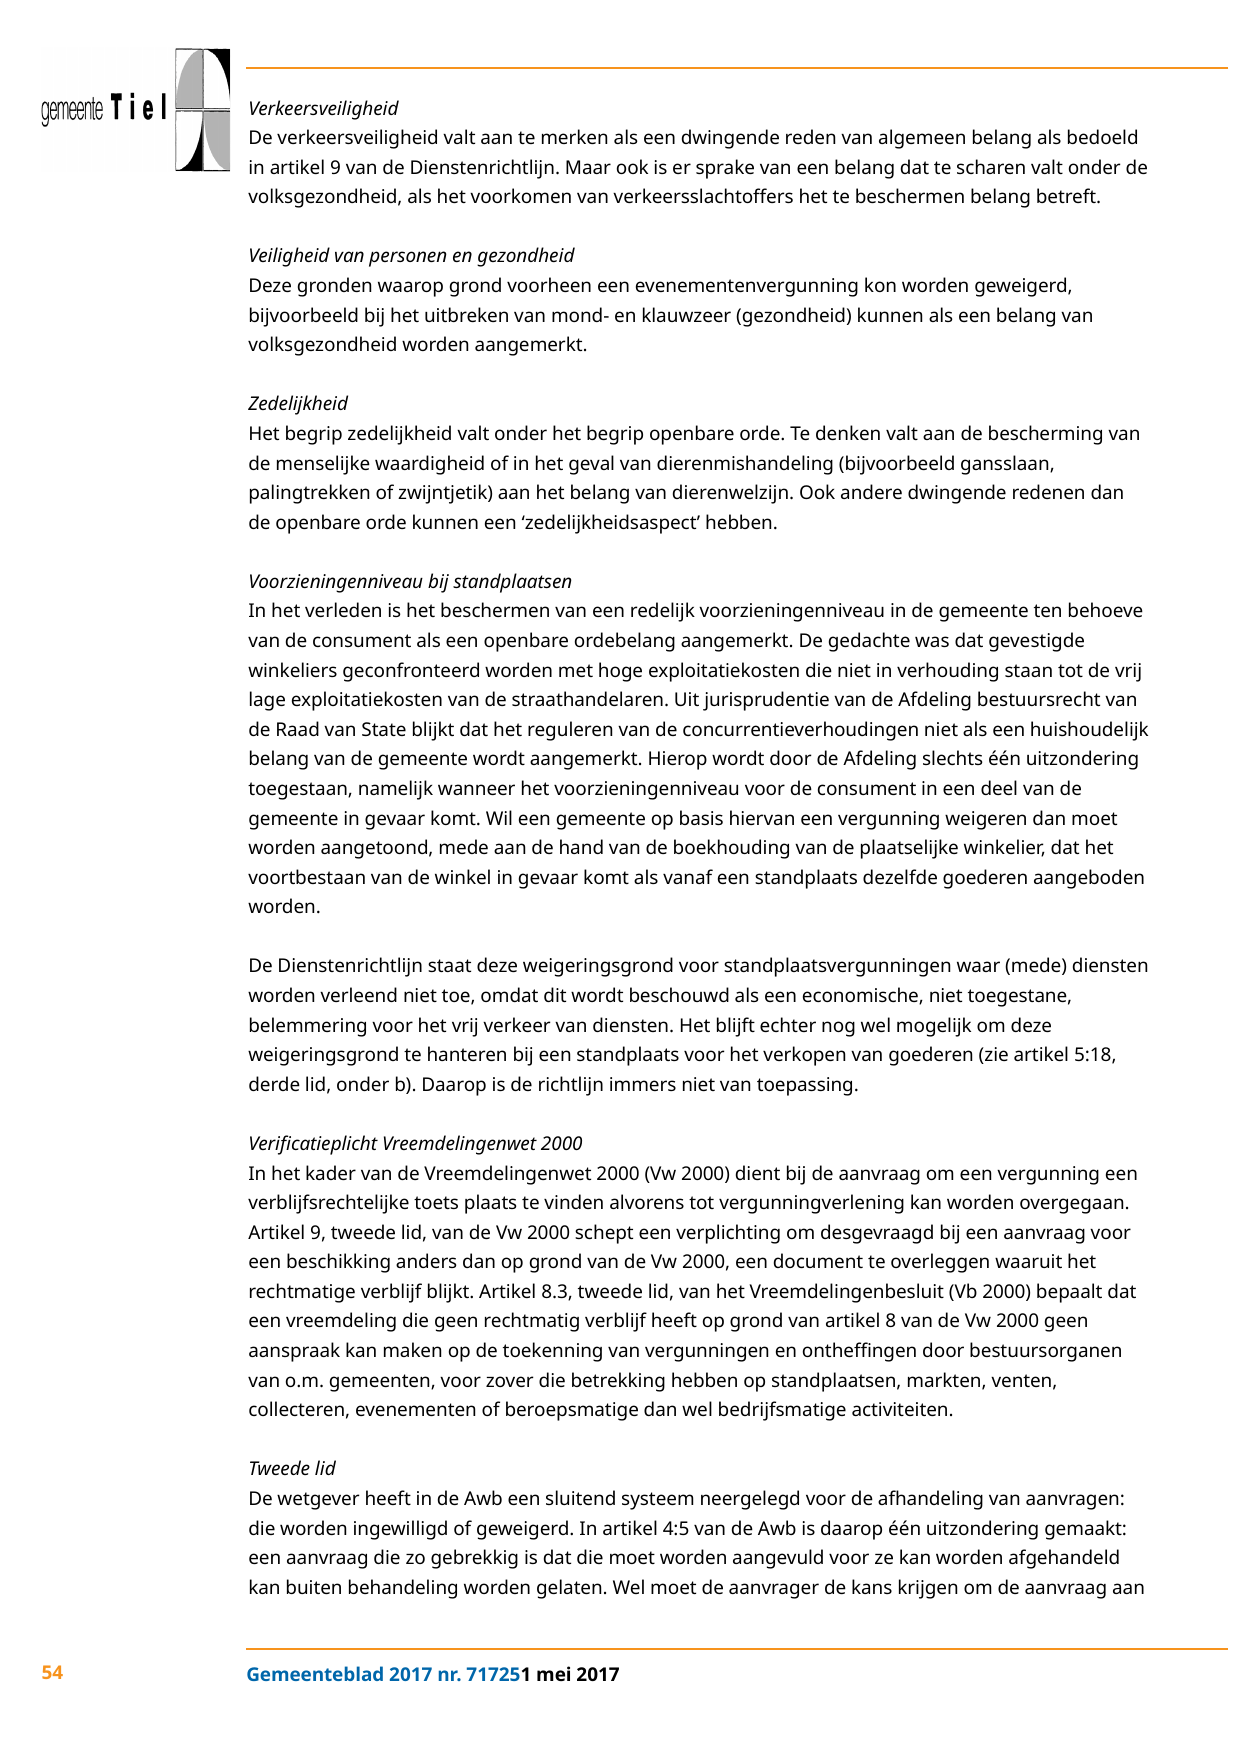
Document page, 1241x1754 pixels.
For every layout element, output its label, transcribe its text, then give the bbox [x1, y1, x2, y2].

text Het begrip zedelijkheid valt onder het begrip openbare orde. Te denken valt aan de bescherming van de menselijke waardigheid of in het geval van dierenmishandeling (bijvoorbeeld gansslaan, palingtrekken of zwijntjetik) aan het belang van dierenwelzijn. Ook andere dwingende redenen dan de openbare orde kunnen een ‘zedelijkheidsaspect’ hebben. [248, 420, 1152, 535]
text Voorzieningenniveau bij standplaatsen [248, 568, 1152, 594]
text In het verleden is het beschermen van een redelijk voorzieningenniveau in de gemeente ten behoeve van de consument als een openbare ordebelang aangemerkt. De gedachte was dat gevestigde winkeliers geconfronteerd worden met hoge exploitatiekosten die niet in verhouding staan tot de vrij lage exploitatiekosten van de straathandelaren. Uit jurisprudentie van de Afdeling bestuursrecht van de Raad van State blijkt dat het reguleren van de concurrentieverhoudingen niet als een huishoudelijk belang van de gemeente wordt aangemerkt. Hierop wordt door de Afdeling slechts één uitzondering toegestaan, namelijk wanneer het voorzieningenniveau voor de consument in een deel van de gemeente in gevaar komt. Wil een gemeente op basis hiervan een vergunning weigeren dan moet worden aangetoond, mede aan de hand van de boekhouding van de plaatselijke winkelier, dat het voortbestaan van de winkel in gevaar komt als vanaf een standplaats dezelfde goederen aangeboden worden. [248, 598, 1152, 919]
text Zedelijkheid [248, 391, 1152, 416]
text Verkeersveiligheid [248, 95, 1152, 121]
picture [41, 47, 231, 172]
text Verificatieplicht Vreemdelingenwet 2000 [248, 1130, 1152, 1156]
text De wetgever heeft in de Awb een sluitend systeem neergelegd voor de afhandeling van aanvragen: die worden ingewilligd of geweigerd. In artikel 4:5 van de Awb is daarop één uitzondering gemaakt: een aanvraag die zo gebrekkig is dat die moet worden aangevuld voor ze kan worden afgehandeld kan buiten behandeling worden gelaten. Wel moet de aanvrager de kans krijgen om de aanvraag aan [248, 1485, 1152, 1600]
text De Dienstenrichtlijn staat deze weigeringsgrond voor standplaatsvergunningen waar (mede) diensten worden verleend niet toe, omdat dit wordt beschouwd als een economische, niet toegestane, belemmering voor het vrij verkeer van diensten. Het blijft echter nog wel mogelijk om deze weigeringsgrond te hanteren bij een standplaats voor het verkopen van goederen (zie artikel 5:18, derde lid, onder b). Daarop is de richtlijn immers niet van toepassing. [248, 953, 1152, 1097]
text Veiligheid van personen en gezondheid [248, 243, 1152, 268]
text In het kader van de Vreemdelingenwet 2000 (Vw 2000) dient bij de aanvraag om een vergunning een verblijfsrechtelijke toets plaats te vinden alvorens tot vergunningverlening kan worden overgegaan. Artikel 9, tweede lid, van de Vw 2000 schept een verplichting om desgevraagd bij een aanvraag voor een beschikking anders dan op grond van de Vw 2000, een document te overleggen waaruit het rechtmatige verblijf blijkt. Artikel 8.3, tweede lid, van het Vreemdelingenbesluit (Vb 2000) bepaalt dat een vreemdeling die geen rechtmatig verblijf heeft op grond van artikel 8 van de Vw 2000 geen aanspraak kan maken op de toekenning van vergunningen en ontheffingen door bestuursorganen van o.m. gemeenten, voor zover die betrekking hebben op standplaatsen, markten, venten, collecteren, evenementen of beroepsmatige dan wel bedrijfsmatige activiteiten. [248, 1160, 1152, 1422]
text Tweede lid [248, 1456, 1152, 1481]
text De verkeersveiligheid valt aan te merken als een dwingende reden van algemeen belang als bedoeld in artikel 9 van de Dienstenrichtlijn. Maar ook is er sprake van een belang dat te scharen valt onder de volksgezondheid, als het voorkomen van verkeersslachtoffers het te beschermen belang betreft. [248, 124, 1152, 209]
text Deze gronden waarop grond voorheen een evenementenvergunning kon worden geweigerd, bijvoorbeeld bij het uitbreken van mond- en klauwzeer (gezondheid) kunnen als een belang van volksgezondheid worden aangemerkt. [248, 272, 1152, 357]
